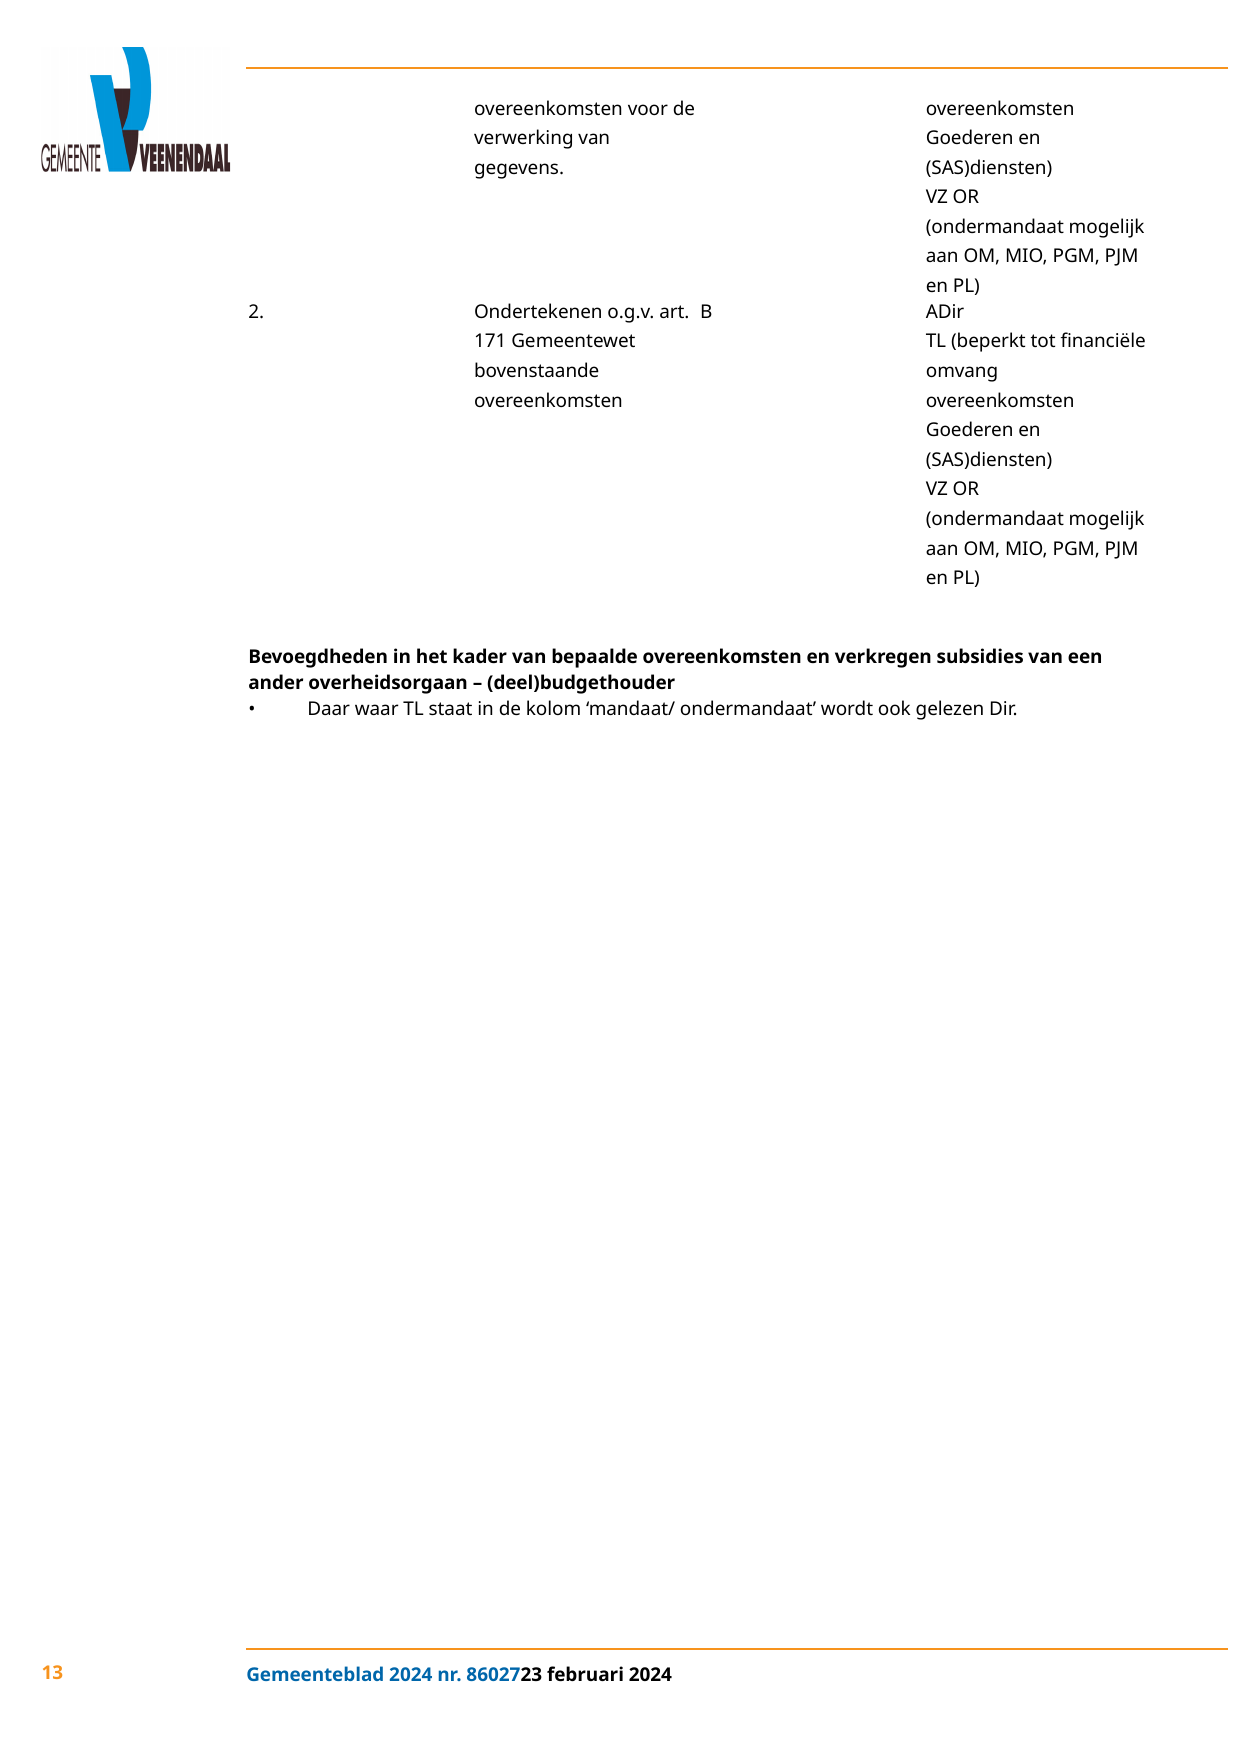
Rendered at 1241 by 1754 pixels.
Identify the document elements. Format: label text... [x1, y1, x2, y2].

table_cell overeenkomsten voor de verwerking van gegevens. [474, 95, 700, 298]
list Daar waar TL staat in de kolom ‘mandaat/ ondermandaat’ wordt ook gelezen Dir. [248, 695, 1152, 721]
table_cell Ondertekenen o.g.v. art. 171 Gemeentewet bovenstaande overeenkomsten [474, 298, 700, 590]
table_cell overeenkomsten Goederen en (SAS)diensten) VZ OR (ondermandaat mogelijk aan OM, MIO, PGM, PJM en PL) [926, 95, 1152, 298]
table_cell 2. [248, 298, 474, 590]
text Bevoegdheden in het kader van bepaalde overeenkomsten en verkregen subsidies van een ander overheidsorgaan – (deel)budgethouder [248, 644, 1152, 695]
table_cell [700, 95, 926, 298]
table_cell ADir TL (beperkt tot financiële omvang overeenkomsten Goederen en (SAS)diensten) VZ OR (ondermandaat mogelijk aan OM, MIO, PGM, PJM en PL) [926, 298, 1152, 590]
table_cell B [700, 298, 926, 590]
table_cell [248, 95, 474, 298]
picture [123, 47, 231, 172]
picture [41, 47, 130, 172]
